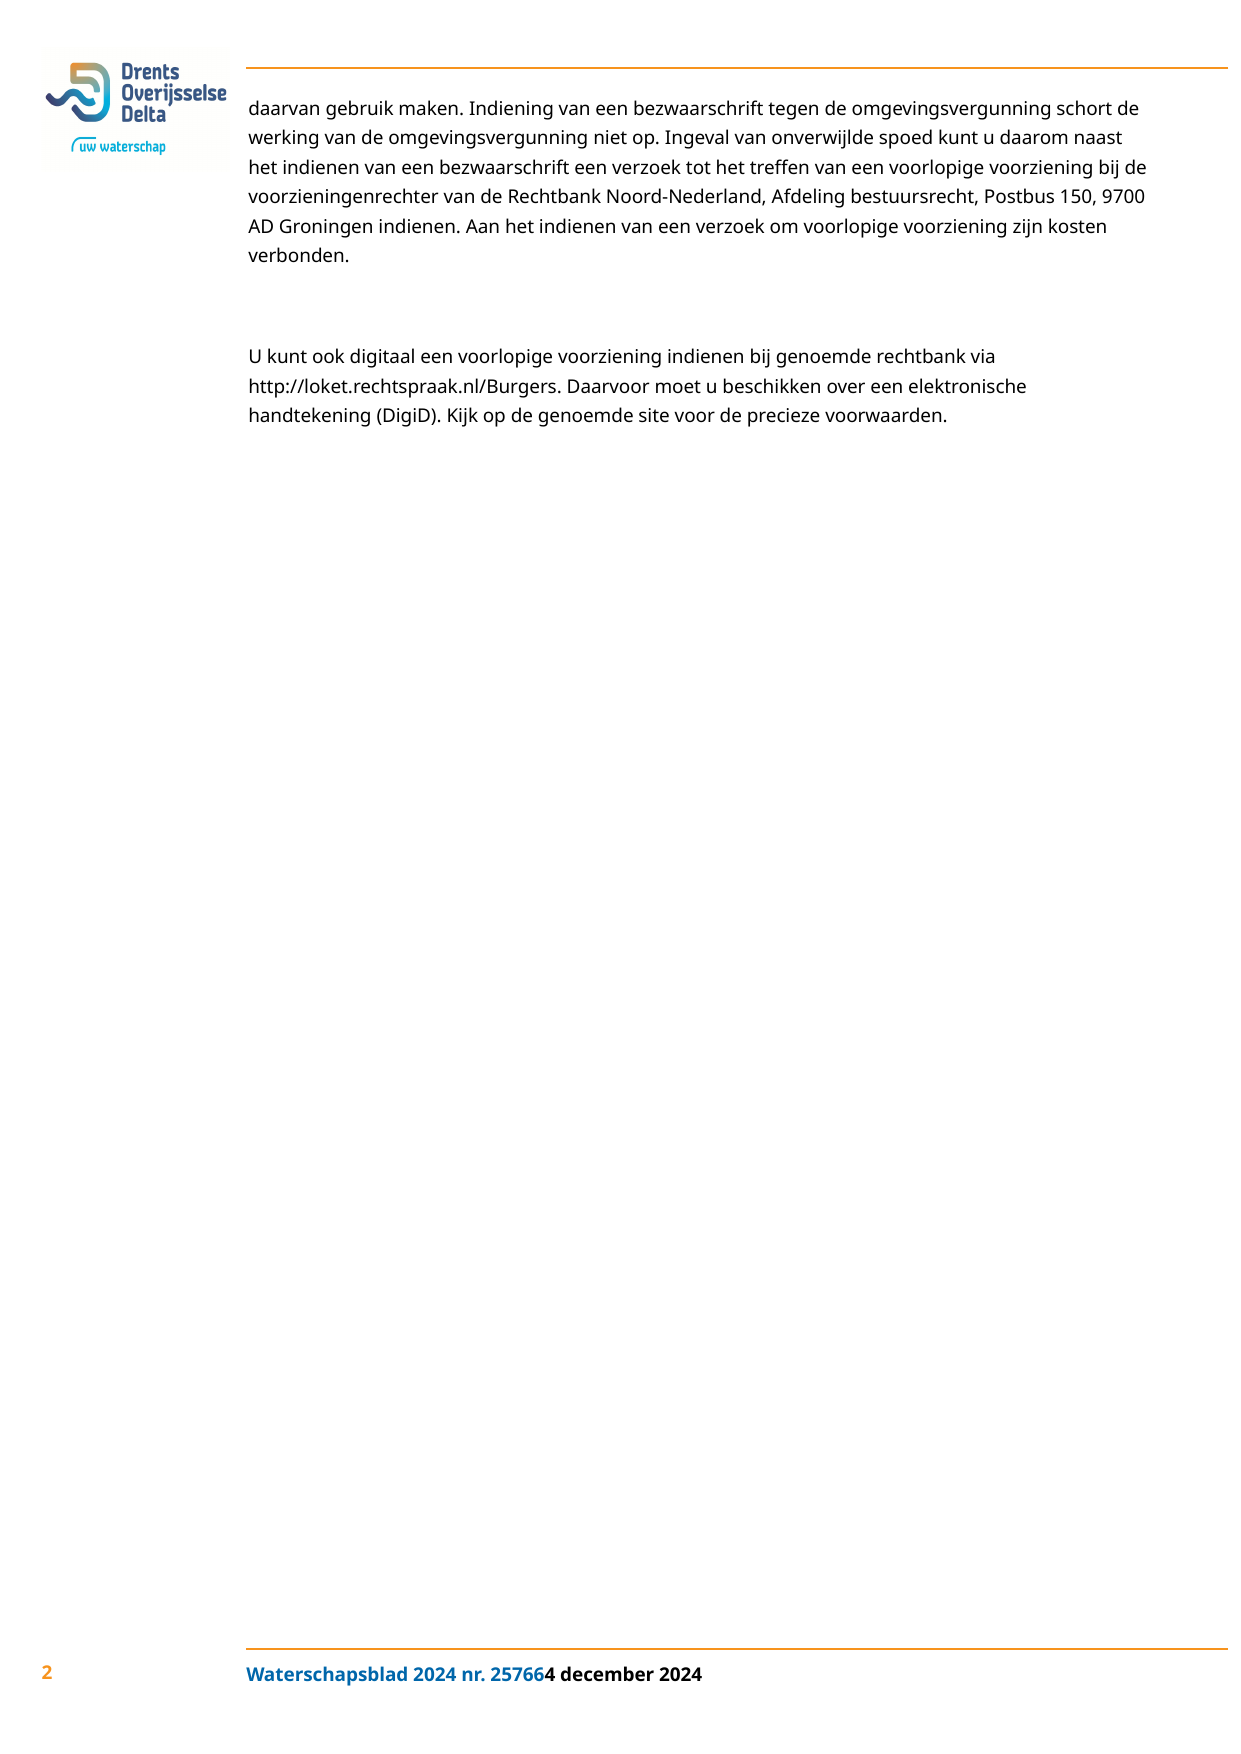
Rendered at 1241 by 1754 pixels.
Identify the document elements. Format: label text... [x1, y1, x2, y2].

text daarvan gebruik maken. Indiening van een bezwaarschrift tegen de omgevingsvergunning schort de werking van de omgevingsvergunning niet op. Ingeval van onverwijlde spoed kunt u daarom naast het indienen van een bezwaarschrift een verzoek tot het treffen van een voorlopige voorziening bij de voorzieningenrechter van de Rechtbank Noord-Nederland, Afdeling bestuursrecht, Postbus 150, 9700 AD Groningen indienen. Aan het indienen van een verzoek om voorlopige voorziening zijn kosten verbonden. [248, 95, 1152, 268]
text U kunt ook digitaal een voorlopige voorziening indienen bij genoemde rechtbank via http://loket.rechtspraak.nl/Burgers. Daarvoor moet u beschikken over een elektronische handtekening (DigiD). Kijk op de genoemde site voor de precieze voorwaarden. [248, 343, 1152, 428]
picture [41, 47, 231, 172]
